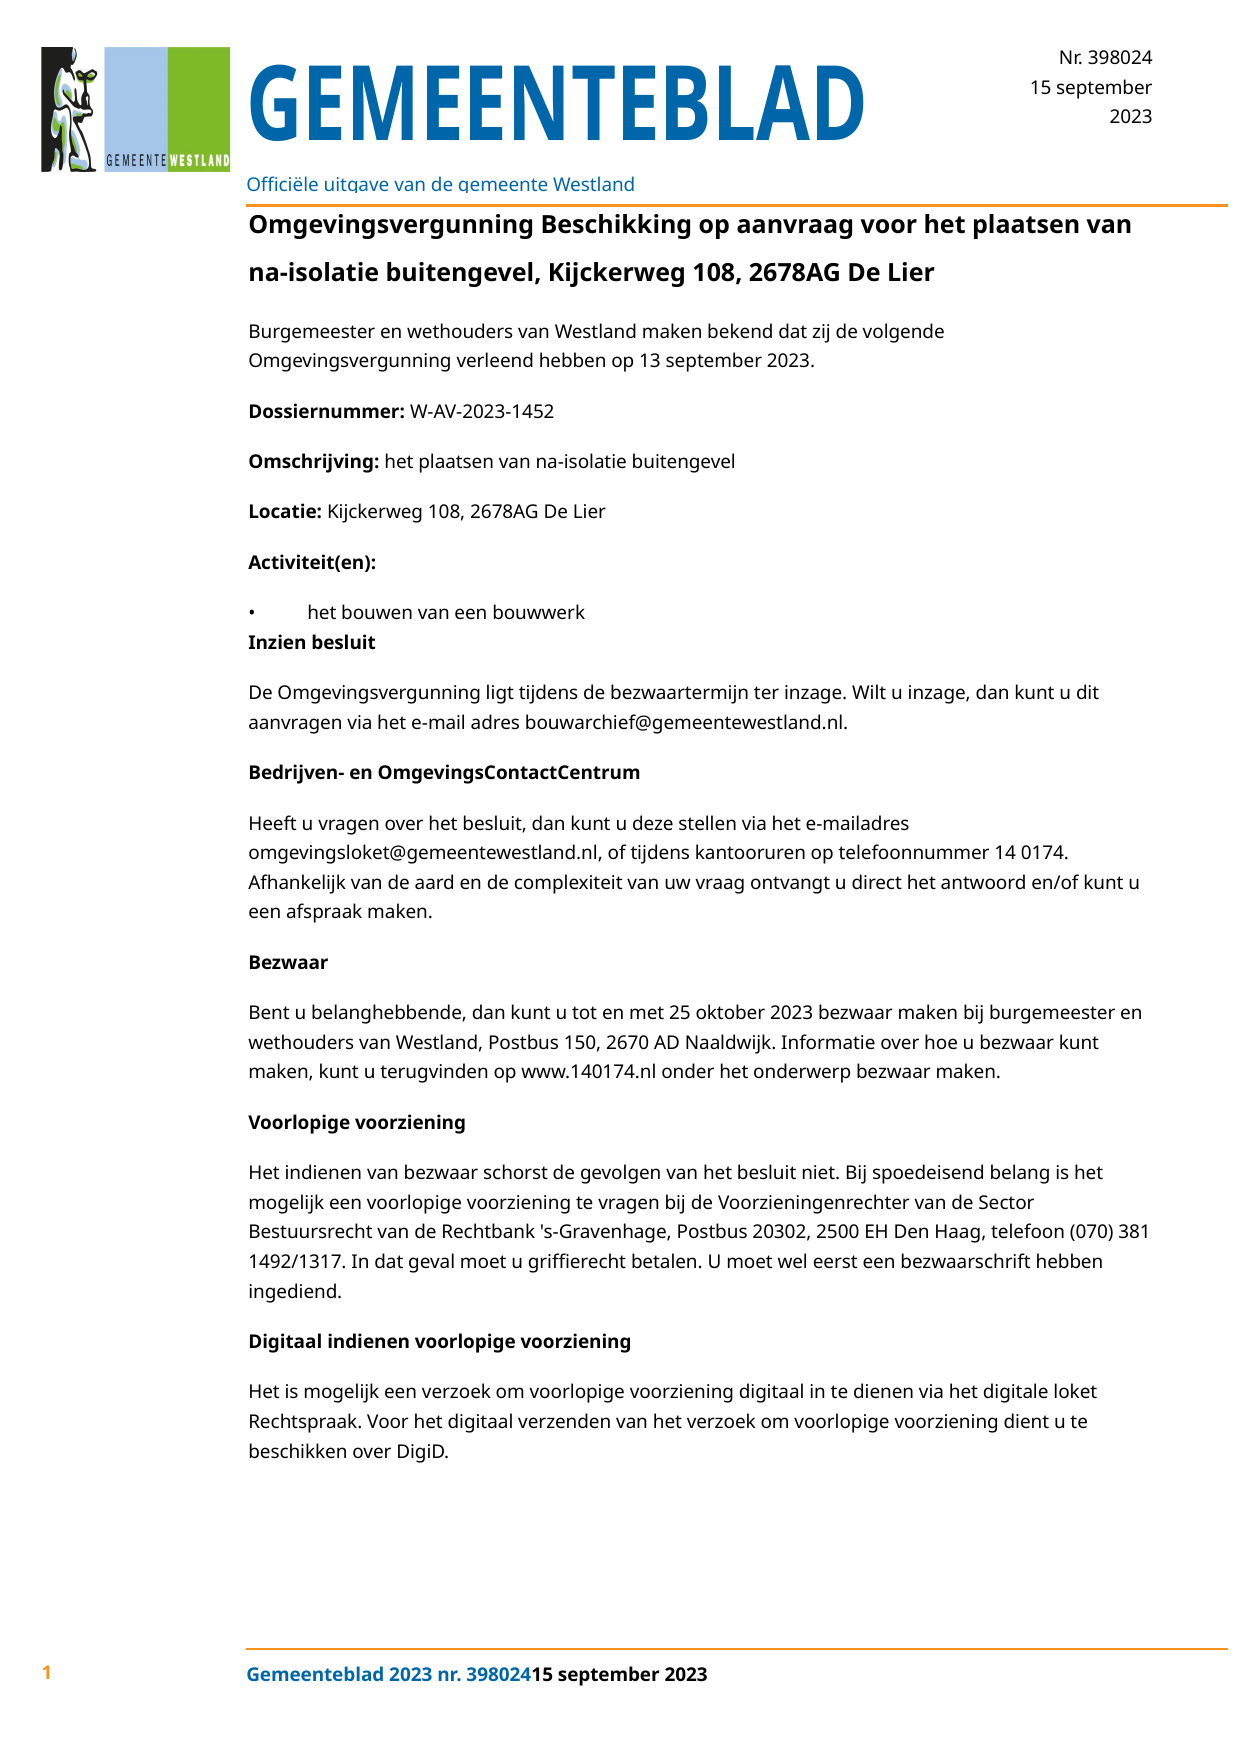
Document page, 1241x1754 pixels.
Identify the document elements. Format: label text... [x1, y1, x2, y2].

text Activiteit(en): [248, 549, 1152, 575]
text Dossiernummer: W-AV-2023-1452 [248, 398, 1152, 424]
text Inzien besluit [248, 629, 1152, 655]
text Digitaal indienen voorlopige voorziening [248, 1328, 1152, 1354]
text Het is mogelijk een verzoek om voorlopige voorziening digitaal in te dienen via het digitale loket Rechtspraak. Voor het digitaal verzenden van het verzoek om voorlopige voorziening dient u te beschikken over DigiD. [248, 1379, 1152, 1464]
text De Omgevingsvergunning ligt tijdens de bezwaartermijn ter inzage. Wilt u inzage, dan kunt u dit aanvragen via het e-mail adres bouwarchief@gemeentewestland.nl. [248, 679, 1152, 735]
text Bedrijven- en OmgevingsContactCentrum [248, 759, 1152, 785]
list het bouwen van een bouwwerk [248, 599, 1152, 625]
text Omschrijving: het plaatsen van na-isolatie buitengevel [248, 448, 1152, 474]
text Locatie: Kijckerweg 108, 2678AG De Lier [248, 499, 1152, 524]
text Bent u belanghebbende, dan kunt u tot en met 25 oktober 2023 bezwaar maken bij burgemeester en wethouders van Westland, Postbus 150, 2670 AD Naaldwijk. Informatie over hoe u bezwaar kunt maken, kunt u terugvinden op www.140174.nl onder het onderwerp bezwaar maken. [248, 999, 1152, 1084]
picture [41, 47, 231, 172]
text Voorlopige voorziening [248, 1109, 1152, 1135]
text Heeft u vragen over het besluit, dan kunt u deze stellen via het e-mailadres omgevingsloket@gemeentewestland.nl, of tijdens kantooruren op telefoonnummer 14 0174. Afhankelijk van de aard en de complexiteit van uw vraag ontvangt u direct het antwoord en/of kunt u een afspraak maken. [248, 810, 1152, 924]
text Bezwaar [248, 949, 1152, 975]
text Omgevingsvergunning Beschikking op aanvraag voor het plaatsen van na-isolatie buitengevel, Kijckerweg 108, 2678AG De Lier [248, 207, 1152, 288]
text Het indienen van bezwaar schorst de gevolgen van het besluit niet. Bij spoedeisend belang is het mogelijk een voorlopige voorziening te vragen bij de Voorzieningenrechter van de Sector Bestuursrecht van de Rechtbank 's-Gravenhage, Postbus 20302, 2500 EH Den Haag, telefoon (070) 381 1492/1317. In dat geval moet u griffierecht betalen. U moet wel eerst een bezwaarschrift hebben ingediend. [248, 1159, 1152, 1304]
text Burgemeester en wethouders van Westland maken bekend dat zij de volgende Omgevingsvergunning verleend hebben op 13 september 2023. [248, 318, 1152, 373]
